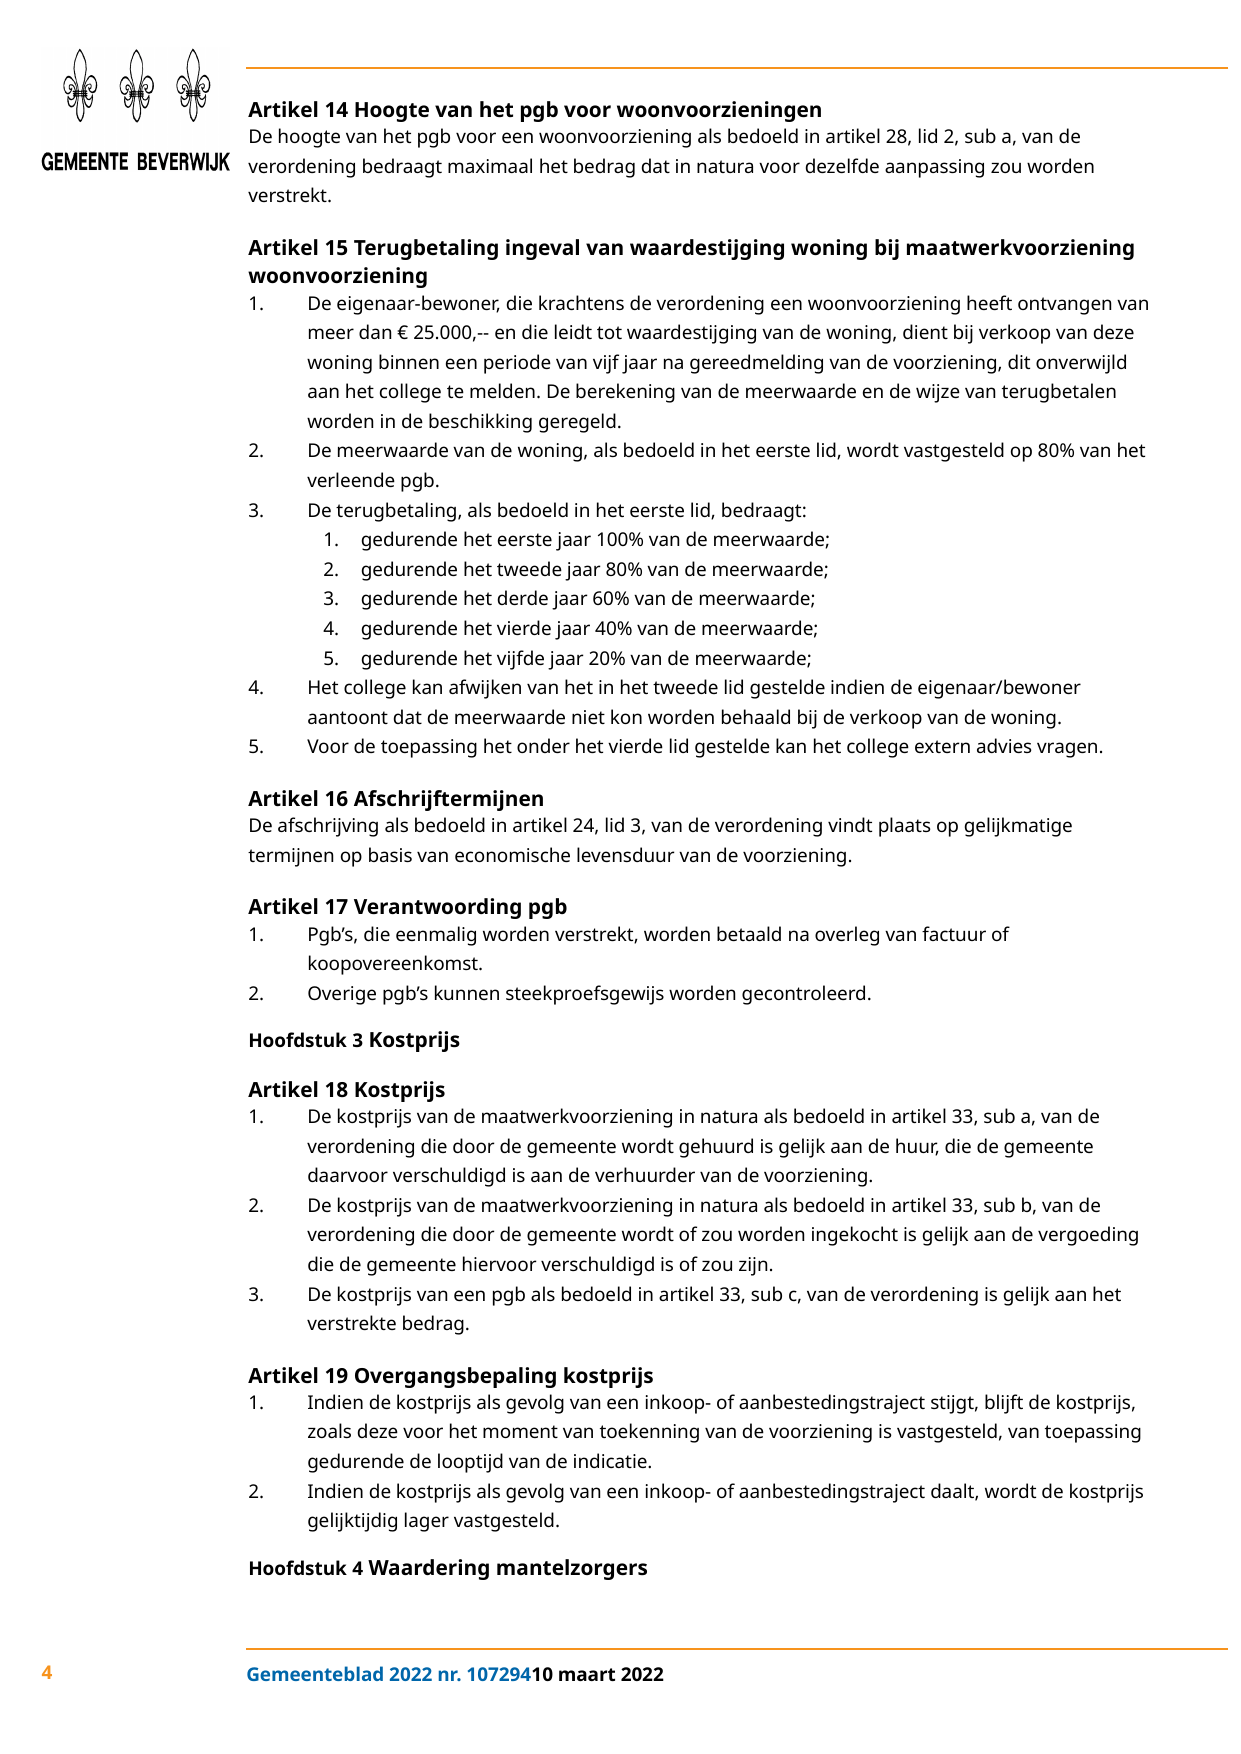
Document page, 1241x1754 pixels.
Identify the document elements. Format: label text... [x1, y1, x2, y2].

text Artikel 16 Afschrijftermijnen [248, 784, 1152, 812]
text Artikel 17 Verantwoording pgb [248, 892, 1152, 921]
list De terugbetaling, als bedoeld in het eerste lid, bedraagt: [248, 497, 1152, 522]
list gedurende het tweede jaar 80% van de meerwaarde; [323, 556, 1152, 582]
text Hoofdstuk 4 Waardering mantelzorgers [248, 1553, 1152, 1582]
text De hoogte van het pgb voor een woonvoorziening als bedoeld in artikel 28, lid 2, sub a, van de verordening bedraagt maximaal het bedrag dat in natura voor dezelfde aanpassing zou worden verstrekt. [248, 123, 1152, 208]
text Artikel 14 Hoogte van het pgb voor woonvoorzieningen [248, 95, 1152, 123]
list Voor de toepassing het onder het vierde lid gestelde kan het college extern advies vragen. [248, 733, 1152, 759]
list Overige pgb’s kunnen steekproefsgewijs worden gecontroleerd. [248, 980, 1152, 1006]
list gedurende het vierde jaar 40% van de meerwaarde; [323, 615, 1152, 641]
text Artikel 15 Terugbetaling ingeval van waardestijging woning bij maatwerkvoorziening woonvoorziening [248, 233, 1152, 290]
text De afschrijving als bedoeld in artikel 24, lid 3, van de verordening vindt plaats op gelijkmatige termijnen op basis van economische levensduur van de voorziening. [248, 812, 1152, 868]
list Indien de kostprijs als gevolg van een inkoop- of aanbestedingstraject daalt, wordt de kostprijs gelijktijdig lager vastgesteld. [248, 1478, 1152, 1533]
list Indien de kostprijs als gevolg van een inkoop- of aanbestedingstraject stijgt, blijft de kostprijs, zoals deze voor het moment van toekenning van de voorziening is vastgesteld, van toepassing gedurende de looptijd van de indicatie. [248, 1389, 1152, 1474]
list De kostprijs van de maatwerkvoorziening in natura als bedoeld in artikel 33, sub a, van de verordening die door de gemeente wordt gehuurd is gelijk aan de huur, die de gemeente daarvoor verschuldigd is aan de verhuurder van de voorziening. [248, 1103, 1152, 1188]
list gedurende het eerste jaar 100% van de meerwaarde; [323, 526, 1152, 552]
picture [41, 47, 231, 172]
list gedurende het vijfde jaar 20% van de meerwaarde; [323, 645, 1152, 670]
list gedurende het derde jaar 60% van de meerwaarde; [323, 586, 1152, 611]
list De kostprijs van de maatwerkvoorziening in natura als bedoeld in artikel 33, sub b, van de verordening die door de gemeente wordt of zou worden ingekocht is gelijk aan de vergoeding die de gemeente hiervoor verschuldigd is of zou zijn. [248, 1192, 1152, 1277]
list Het college kan afwijken van het in het tweede lid gestelde indien de eigenaar/bewoner aantoont dat de meerwaarde niet kon worden behaald bij de verkoop van de woning. [248, 674, 1152, 729]
text Hoofdstuk 3 Kostprijs [248, 1026, 1152, 1054]
text Artikel 18 Kostprijs [248, 1075, 1152, 1103]
list De eigenaar-bewoner, die krachtens de verordening een woonvoorziening heeft ontvangen van meer dan € 25.000,-- en die leidt tot waardestijging van de woning, dient bij verkoop van deze woning binnen een periode van vijf jaar na gereedmelding van de voorziening, dit onverwijld aan het college te melden. De berekening van de meerwaarde en de wijze van terugbetalen worden in de beschikking geregeld. [248, 290, 1152, 434]
text Artikel 19 Overgangsbepaling kostprijs [248, 1361, 1152, 1389]
list De kostprijs van een pgb als bedoeld in artikel 33, sub c, van de verordening is gelijk aan het verstrekte bedrag. [248, 1281, 1152, 1336]
list De meerwaarde van de woning, als bedoeld in het eerste lid, wordt vastgesteld op 80% van het verleende pgb. [248, 438, 1152, 493]
list Pgb’s, die eenmalig worden verstrekt, worden betaald na overleg van factuur of koopovereenkomst. [248, 921, 1152, 976]
